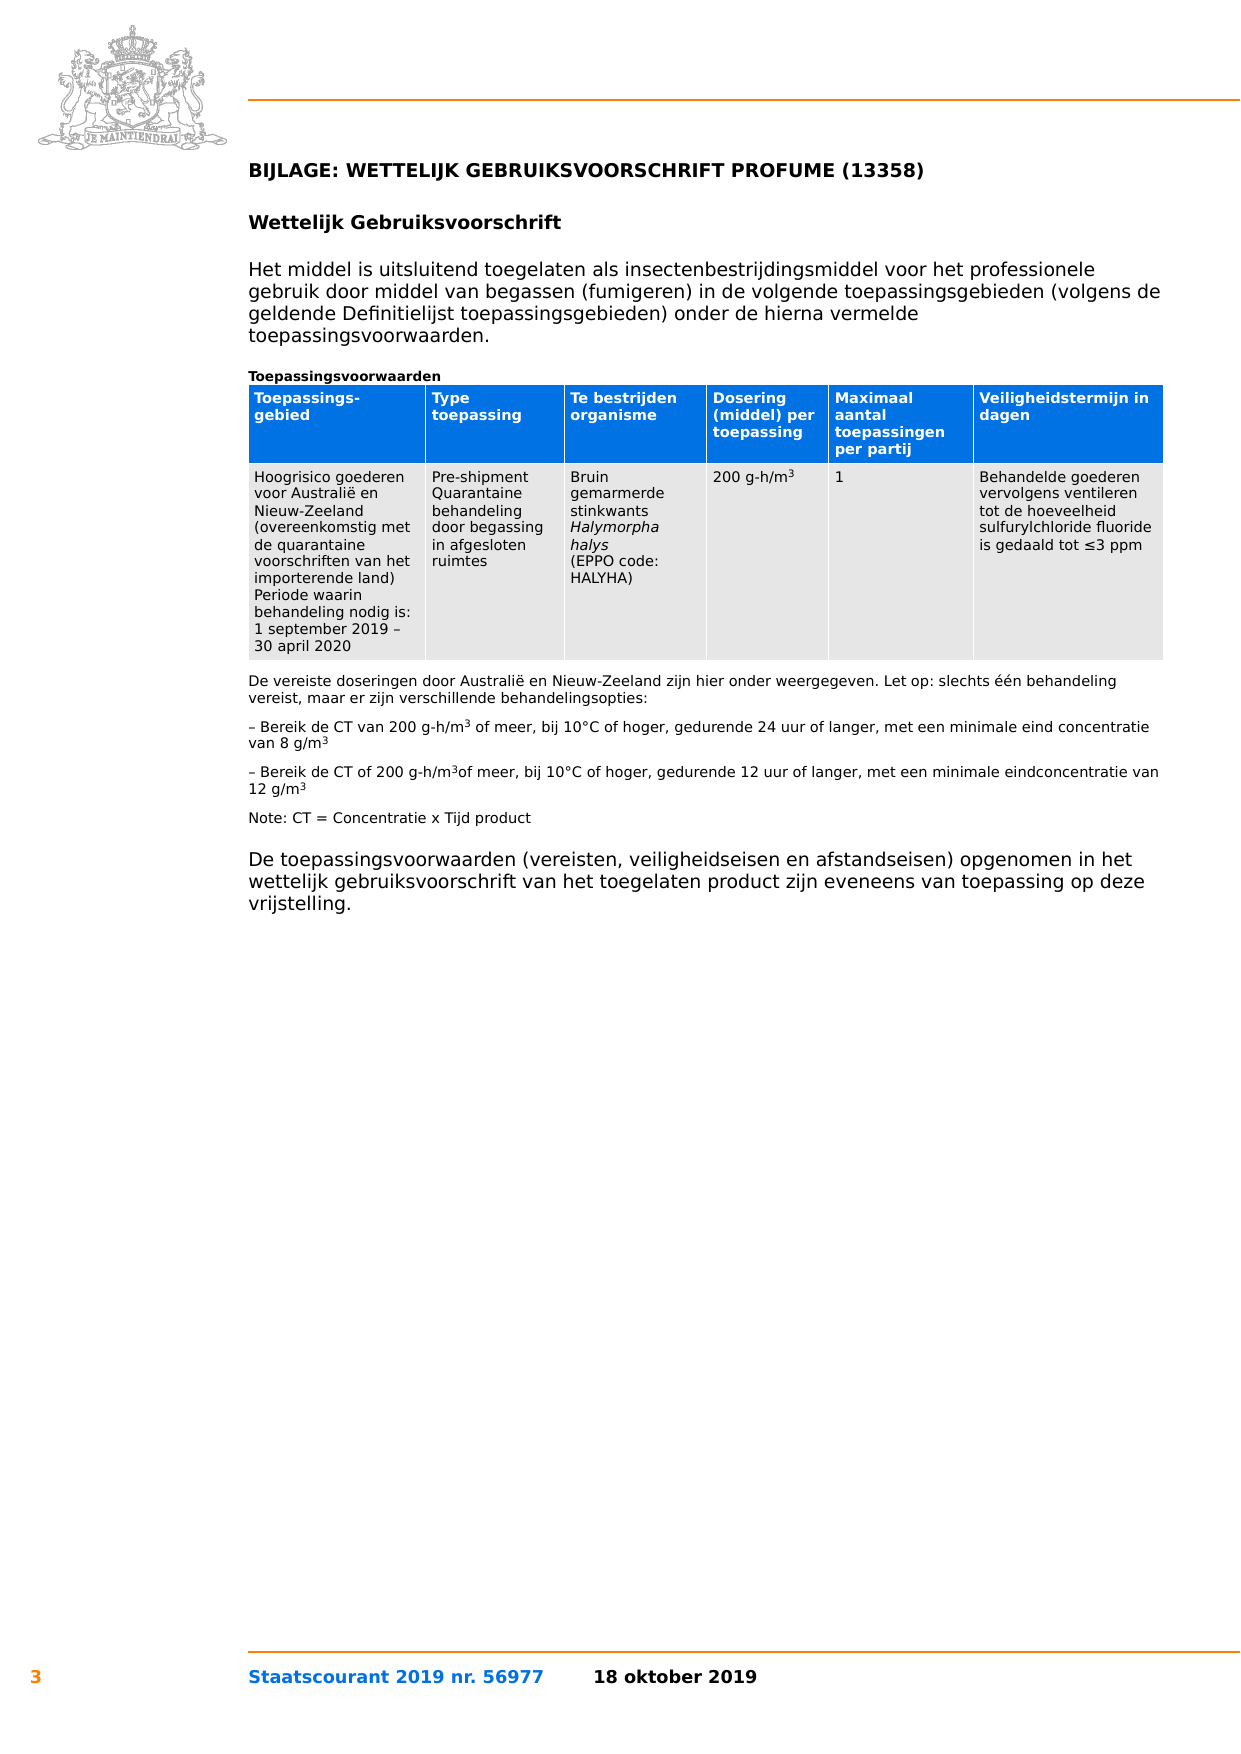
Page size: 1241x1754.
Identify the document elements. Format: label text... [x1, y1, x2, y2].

table_cell Pre-shipment Quarantaine behandeling door begassing in afgesloten ruimtes [426, 464, 564, 660]
table_cell Dosering (middel) per toepassing [707, 385, 828, 463]
text Het middel is uitsluitend toegelaten als insectenbestrijdingsmiddel voor het professionele gebruik door middel van begassen (fumigeren) in de volgende toepassingsgebieden (volgens de geldende Definitielijst toepassingsgebieden) onder de hierna vermelde toepassingsvoorwaarden. [248, 259, 1163, 347]
text De toepassingsvoorwaarden (vereisten, veiligheidseisen en afstandseisen) opgenomen in het wettelijk gebruiksvoorschrift van het toegelaten product zijn eveneens van toepassing op deze vrijstelling. [248, 849, 1163, 915]
table_cell Toepassings- gebied [249, 385, 425, 463]
table_cell Maximaal aantal toepassingen per partij [829, 385, 973, 463]
table_cell 200 g-h/m3 [707, 464, 828, 660]
subtitle BIJLAGE: WETTELIJK GEBRUIKSVOORSCHRIFT PROFUME (13358) [248, 160, 1163, 182]
table_cell Type toepassing [426, 385, 564, 463]
table_cell De vereiste doseringen door Australië en Nieuw-Zeeland zijn hier onder weergegeven. Let op: slechts één behandeling vereist, maar er zijn verschillende behandelingsopties: – Bereik de CT van 200 g-h/m3 of meer, bij 10°C of hoger, gedurende 24 uur of langer, met een minimale eind concentratie van 8 g/m3 – Bereik de CT of 200 g-h/m3of meer, bij 10°C of hoger, gedurende 12 uur of langer, met een minimale eindconcentratie van 12 g/m3 Note: CT = Concentratie x Tijd product [248, 661, 1163, 827]
table_cell Te bestrijden organisme [565, 385, 706, 463]
table_header Toepassingsvoorwaarden [248, 369, 1163, 384]
picture [38, 25, 227, 150]
table_cell Behandelde goederen vervolgens ventileren tot de hoeveelheid sulfurylchloride fluoride is gedaald tot ≤3 ppm [974, 464, 1163, 660]
table_cell Veiligheidstermijn in dagen [974, 385, 1163, 463]
subtitle Wettelijk Gebruiksvoorschrift [248, 212, 1163, 234]
table_cell 1 [829, 464, 973, 660]
table_cell Hoogrisico goederen voor Australië en Nieuw-Zeeland (overeenkomstig met de quarantaine voorschriften van het importerende land) Periode waarin behandeling nodig is: 1 september 2019 – 30 april 2020 [249, 464, 425, 660]
table_cell Bruin gemarmerde stinkwants Halymorpha halys (EPPO code: HALYHA) [565, 464, 706, 660]
